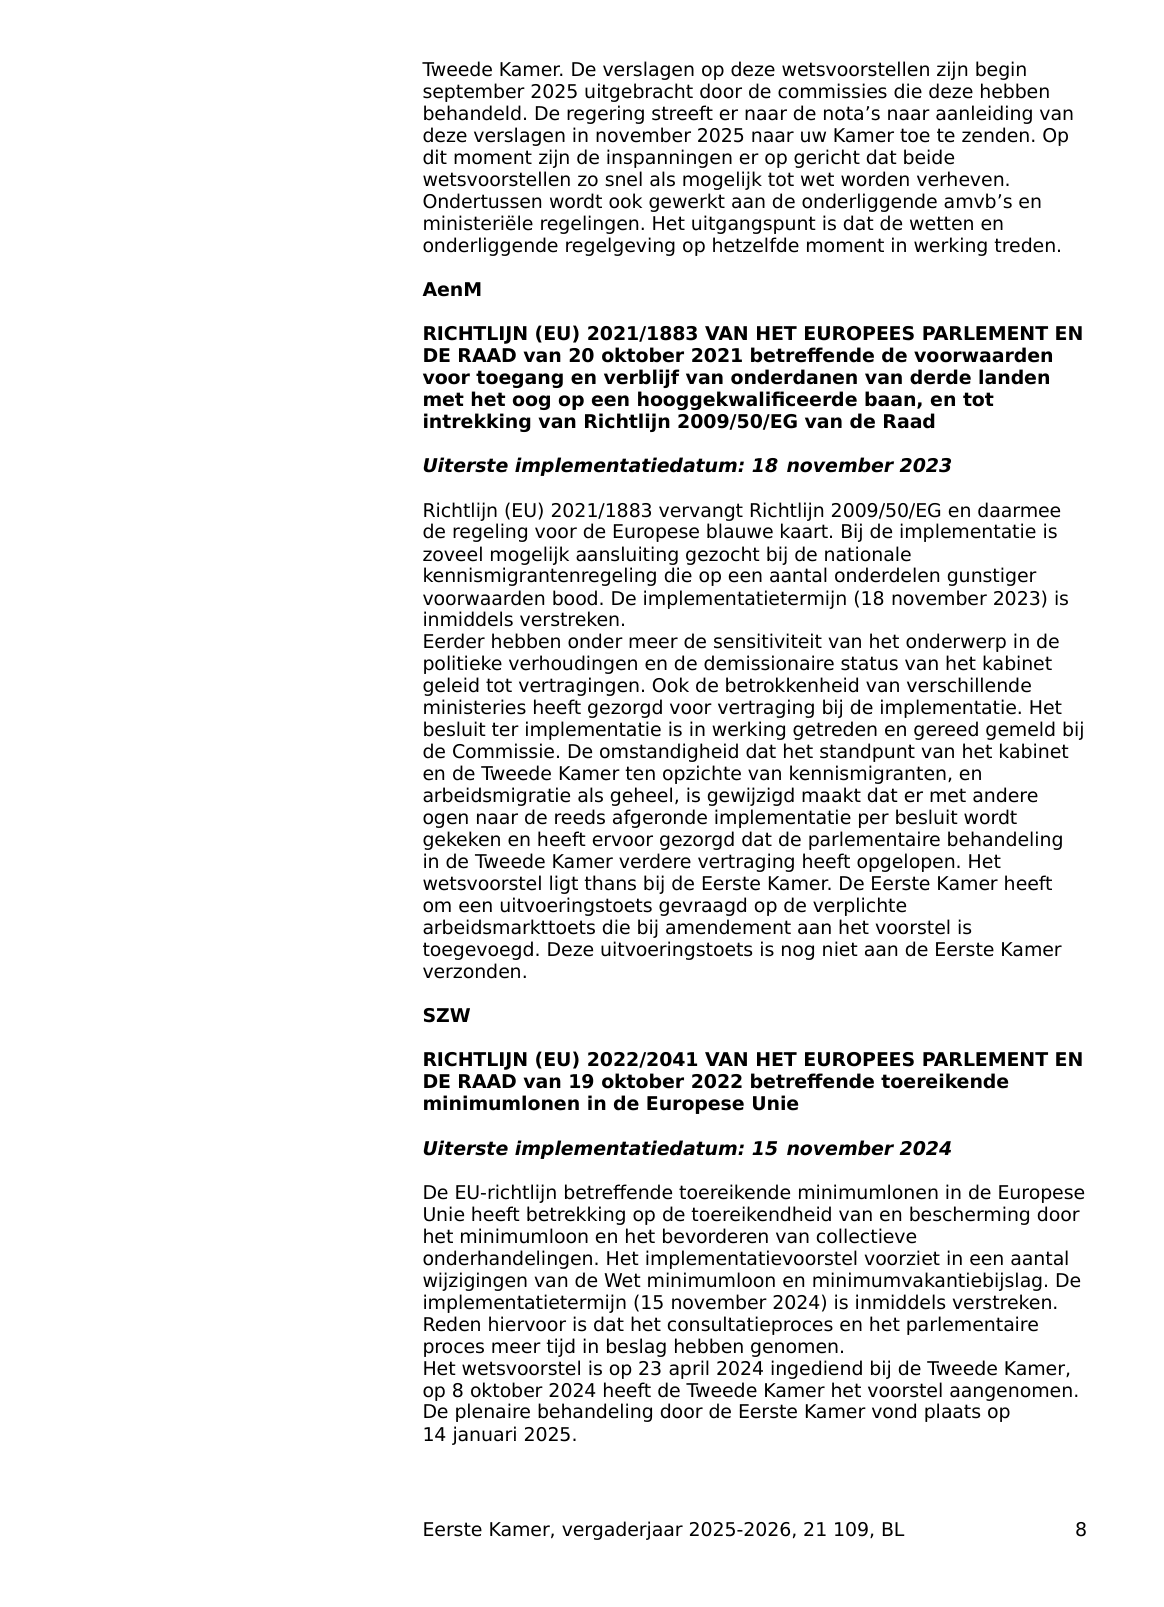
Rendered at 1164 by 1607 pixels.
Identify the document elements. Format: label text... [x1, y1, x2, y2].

subtitle AenM [422, 279, 1087, 301]
text Het wetsvoorstel is op 23 april 2024 ingediend bij de Tweede Kamer, op 8 oktober 2024 heeft de Tweede Kamer het voorstel aangenomen. De plenaire behandeling door de Eerste Kamer vond plaats op 14 januari 2025. [422, 1357, 1087, 1445]
subtitle SZW [422, 1005, 1087, 1027]
text De EU-richtlijn betreffende toereikende minimumlonen in de Europese Unie heeft betrekking op de toereikendheid van en bescherming door het minimumloon en het bevorderen van collectieve onderhandelingen. Het implementatievoorstel voorziet in een aantal wijzigingen van de Wet minimumloon en minimumvakantiebijslag. De implementatietermijn (15 november 2024) is inmiddels verstreken. Reden hiervoor is dat het consultatieproces en het parlementaire proces meer tijd in beslag hebben genomen. [422, 1182, 1087, 1357]
text Richtlijn (EU) 2021/1883 vervangt Richtlijn 2009/50/EG en daarmee de regeling voor de Europese blauwe kaart. Bij de implementatie is zoveel mogelijk aansluiting gezocht bij de nationale kennismigrantenregeling die op een aantal onderdelen gunstiger voorwaarden bood. De implementatietermijn (18 november 2023) is inmiddels verstreken. [422, 499, 1087, 631]
text Uiterste implementatiedatum: 18 november 2023 [422, 455, 1087, 477]
text Tweede Kamer. De verslagen op deze wetsvoorstellen zijn begin september 2025 uitgebracht door de commissies die deze hebben behandeld. De regering streeft er naar de nota’s naar aanleiding van deze verslagen in november 2025 naar uw Kamer toe te zenden. Op dit moment zijn de inspanningen er op gericht dat beide wetsvoorstellen zo snel als mogelijk tot wet worden verheven. Ondertussen wordt ook gewerkt aan de onderliggende amvb’s en ministeriële regelingen. Het uitgangspunt is dat de wetten en onderliggende regelgeving op hetzelfde moment in werking treden. [422, 59, 1087, 257]
subtitle RICHTLIJN (EU) 2022/2041 VAN HET EUROPEES PARLEMENT EN DE RAAD van 19 oktober 2022 betreffende toereikende minimumlonen in de Europese Unie [422, 1049, 1087, 1115]
text Uiterste implementatiedatum: 15 november 2024 [422, 1137, 1087, 1159]
subtitle RICHTLIJN (EU) 2021/1883 VAN HET EUROPEES PARLEMENT EN DE RAAD van 20 oktober 2021 betreffende de voorwaarden voor toegang en verblijf van onderdanen van derde landen met het oog op een hooggekwalificeerde baan, en tot intrekking van Richtlijn 2009/50/EG van de Raad [422, 323, 1087, 433]
text Eerder hebben onder meer de sensitiviteit van het onderwerp in de politieke verhoudingen en de demissionaire status van het kabinet geleid tot vertragingen. Ook de betrokkenheid van verschillende ministeries heeft gezorgd voor vertraging bij de implementatie. Het besluit ter implementatie is in werking getreden en gereed gemeld bij de Commissie. De omstandigheid dat het standpunt van het kabinet en de Tweede Kamer ten opzichte van kennismigranten, en arbeidsmigratie als geheel, is gewijzigd maakt dat er met andere ogen naar de reeds afgeronde implementatie per besluit wordt gekeken en heeft ervoor gezorgd dat de parlementaire behandeling in de Tweede Kamer verdere vertraging heeft opgelopen. Het wetsvoorstel ligt thans bij de Eerste Kamer. De Eerste Kamer heeft om een uitvoeringstoets gevraagd op de verplichte arbeidsmarkttoets die bij amendement aan het voorstel is toegevoegd. Deze uitvoeringstoets is nog niet aan de Eerste Kamer verzonden. [422, 631, 1087, 983]
